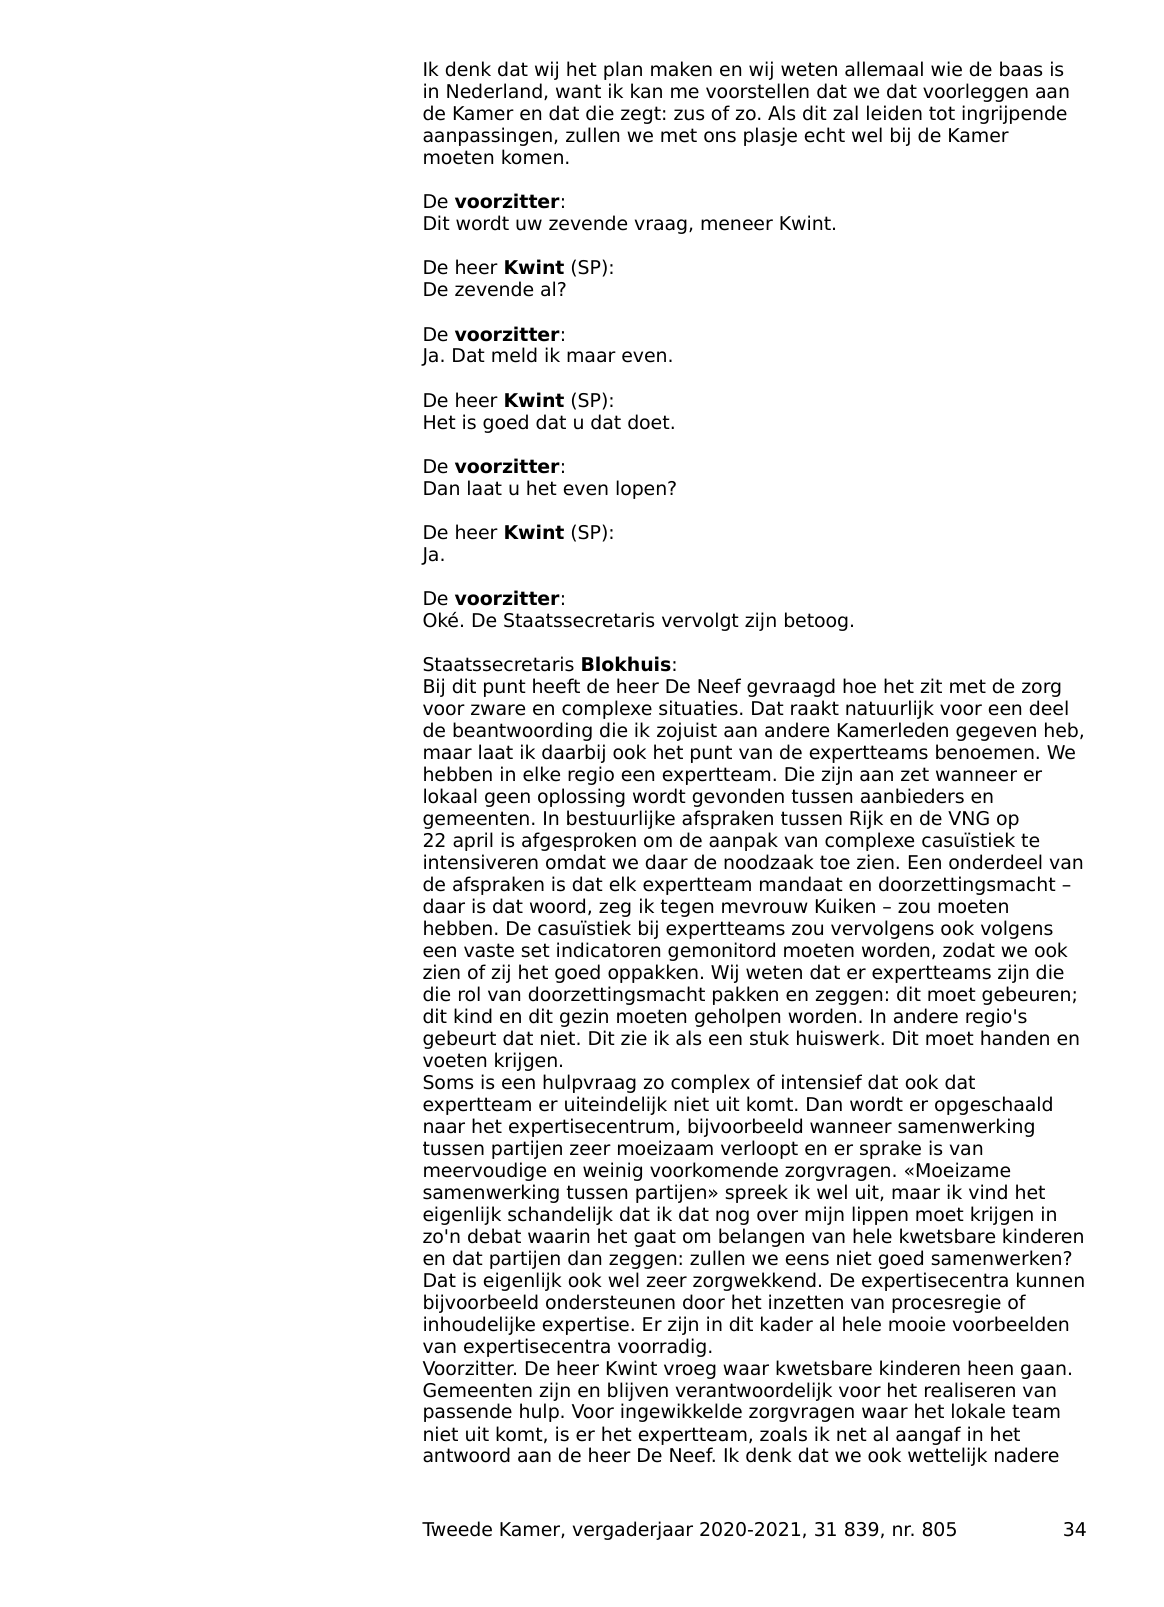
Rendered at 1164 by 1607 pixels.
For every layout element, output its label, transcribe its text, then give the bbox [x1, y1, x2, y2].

text Oké. De Staatssecretaris vervolgt zijn betoog. [422, 610, 1087, 632]
text Ja. Dat meld ik maar even. [422, 345, 1087, 367]
text Ja. [422, 544, 1087, 566]
text De voorzitter: [422, 191, 1087, 213]
text Bij dit punt heeft de heer De Neef gevraagd hoe het zit met de zorg voor zware en complexe situaties. Dat raakt natuurlijk voor een deel de beantwoording die ik zojuist aan andere Kamerleden gegeven heb, maar laat ik daarbij ook het punt van de expertteams benoemen. We hebben in elke regio een expertteam. Die zijn aan zet wanneer er lokaal geen oplossing wordt gevonden tussen aanbieders en gemeenten. In bestuurlijke afspraken tussen Rijk en de VNG op 22 april is afgesproken om de aanpak van complexe casuïstiek te intensiveren omdat we daar de noodzaak toe zien. Een onderdeel van de afspraken is dat elk expertteam mandaat en doorzettingsmacht – daar is dat woord, zeg ik tegen mevrouw Kuiken – zou moeten hebben. De casuïstiek bij expertteams zou vervolgens ook volgens een vaste set indicatoren gemonitord moeten worden, zodat we ook zien of zij het goed oppakken. Wij weten dat er expertteams zijn die die rol van doorzettingsmacht pakken en zeggen: dit moet gebeuren; dit kind en dit gezin moeten geholpen worden. In andere regio's gebeurt dat niet. Dit zie ik als een stuk huiswerk. Dit moet handen en voeten krijgen. [422, 676, 1087, 1072]
text De heer Kwint (SP): [422, 522, 1087, 544]
text Dan laat u het even lopen? [422, 478, 1087, 500]
text De voorzitter: [422, 323, 1087, 345]
text De zevende al? [422, 279, 1087, 301]
text Staatssecretaris Blokhuis: [422, 654, 1087, 676]
text Voorzitter. De heer Kwint vroeg waar kwetsbare kinderen heen gaan. Gemeenten zijn en blijven verantwoordelijk voor het realiseren van passende hulp. Voor ingewikkelde zorgvragen waar het lokale team niet uit komt, is er het expertteam, zoals ik net al aangaf in het antwoord aan de heer De Neef. Ik denk dat we ook wettelijk nadere [422, 1357, 1087, 1467]
text De voorzitter: [422, 588, 1087, 610]
text Het is goed dat u dat doet. [422, 412, 1087, 433]
text Soms is een hulpvraag zo complex of intensief dat ook dat expertteam er uiteindelijk niet uit komt. Dan wordt er opgeschaald naar het expertisecentrum, bijvoorbeeld wanneer samenwerking tussen partijen zeer moeizaam verloopt en er sprake is van meervoudige en weinig voorkomende zorgvragen. «Moeizame samenwerking tussen partijen» spreek ik wel uit, maar ik vind het eigenlijk schandelijk dat ik dat nog over mijn lippen moet krijgen in zo'n debat waarin het gaat om belangen van hele kwetsbare kinderen en dat partijen dan zeggen: zullen we eens niet goed samenwerken? Dat is eigenlijk ook wel zeer zorgwekkend. De expertisecentra kunnen bijvoorbeeld ondersteunen door het inzetten van procesregie of inhoudelijke expertise. Er zijn in dit kader al hele mooie voorbeelden van expertisecentra voorradig. [422, 1072, 1087, 1357]
text De heer Kwint (SP): [422, 389, 1087, 412]
text Ik denk dat wij het plan maken en wij weten allemaal wie de baas is in Nederland, want ik kan me voorstellen dat we dat voorleggen aan de Kamer en dat die zegt: zus of zo. Als dit zal leiden tot ingrijpende aanpassingen, zullen we met ons plasje echt wel bij de Kamer moeten komen. [422, 59, 1087, 169]
text Dit wordt uw zevende vraag, meneer Kwint. [422, 213, 1087, 235]
text De heer Kwint (SP): [422, 257, 1087, 279]
text De voorzitter: [422, 456, 1087, 478]
